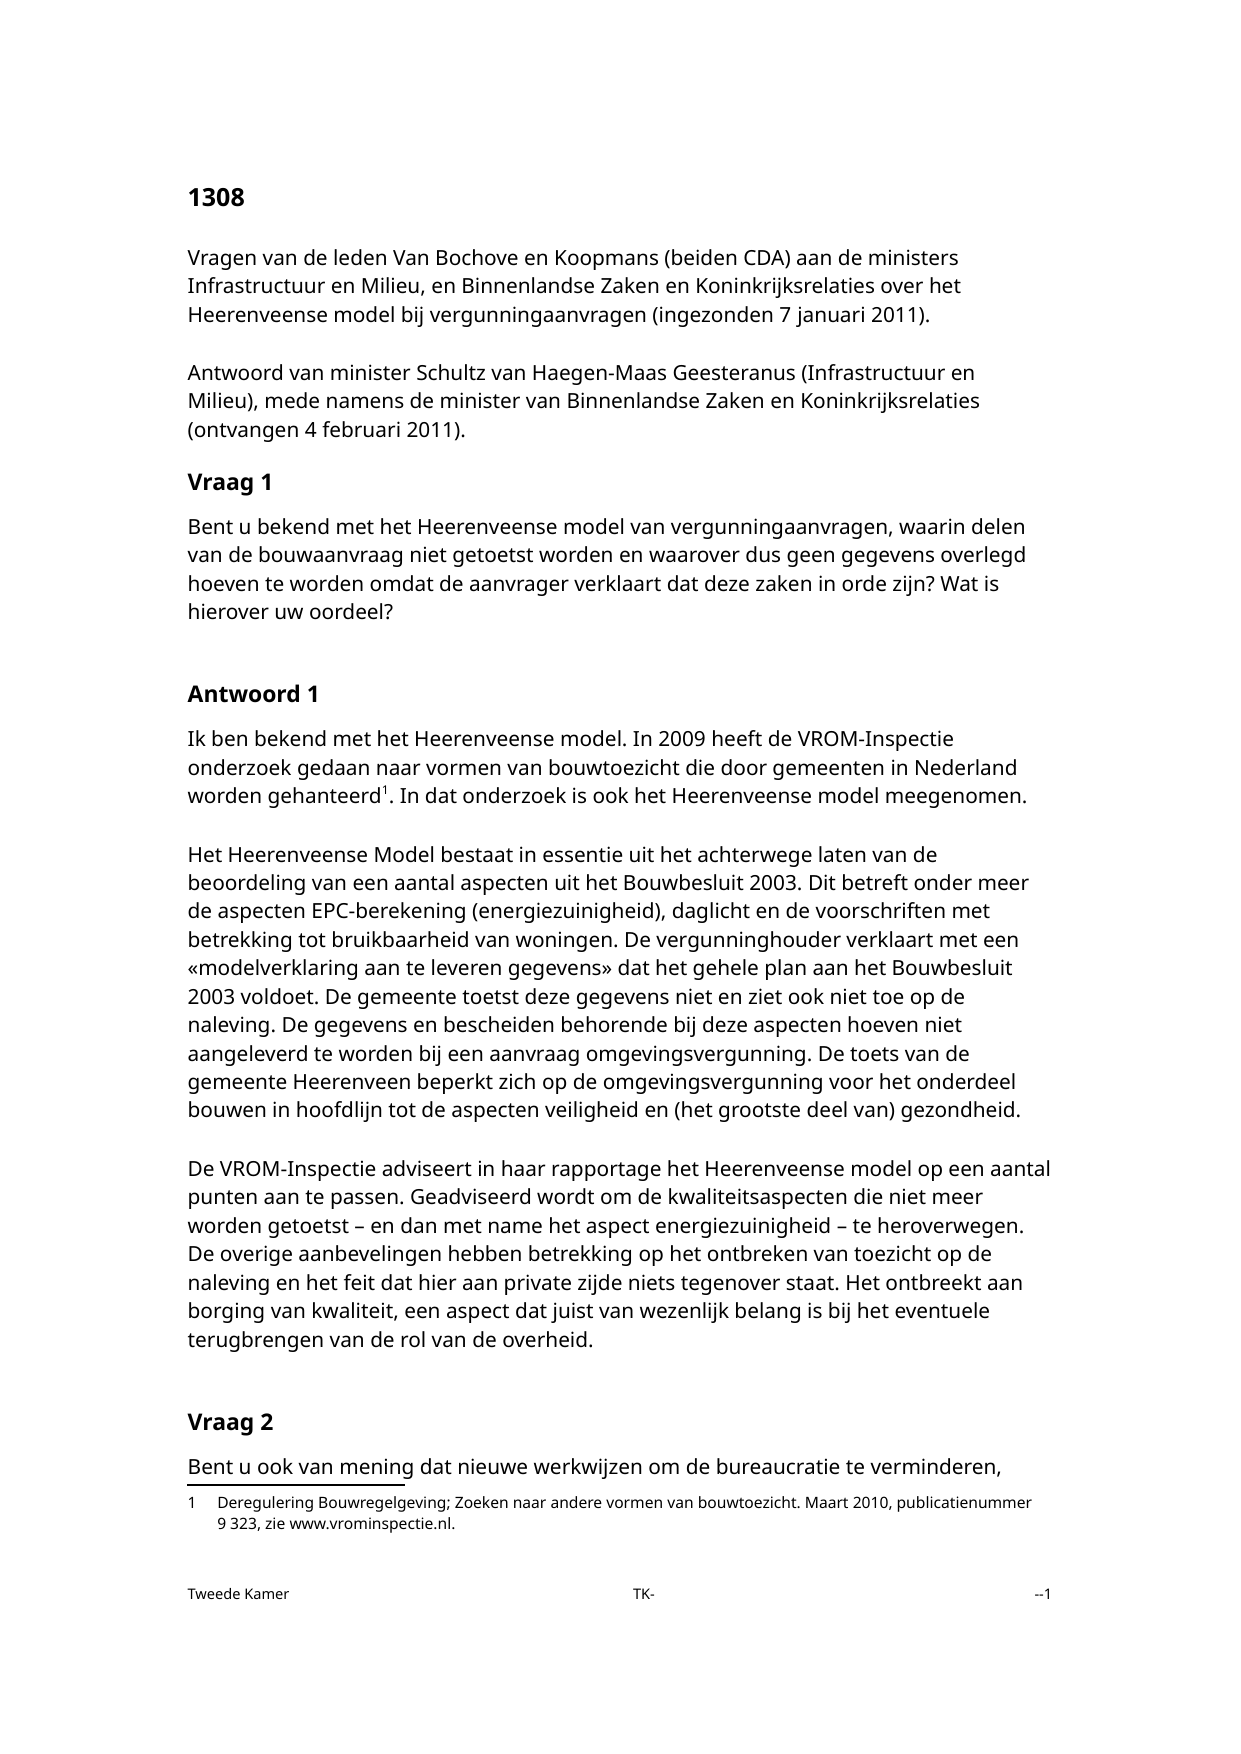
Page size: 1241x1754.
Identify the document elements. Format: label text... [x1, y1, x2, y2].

text Vragen van de leden Van Bochove en Koopmans (beiden CDA) aan de ministers Infrastructuur en Milieu, en Binnenlandse Zaken en Koninkrijksrelaties over het Heerenveense model bij vergunningaanvragen (ingezonden 7 januari 2011). [187, 243, 1053, 328]
text Het Heerenveense Model bestaat in essentie uit het achterwege laten van de beoordeling van een aantal aspecten uit het Bouwbesluit 2003. Dit betreft onder meer de aspecten EPC-berekening (energiezuinigheid), daglicht en de voorschriften met betrekking tot bruikbaarheid van woningen. De vergunninghouder verklaart met een «modelverklaring aan te leveren gegevens» dat het gehele plan aan het Bouwbesluit 2003 voldoet. De gemeente toetst deze gegevens niet en ziet ook niet toe op de naleving. De gegevens en bescheiden behorende bij deze aspecten hoeven niet aangeleverd te worden bij een aanvraag omgevingsvergunning. De toets van de gemeente Heerenveen beperkt zich op de omgevingsvergunning voor het onderdeel bouwen in hoofdlijn tot de aspecten veiligheid en (het grootste deel van) gezondheid. [187, 840, 1053, 1124]
text Bent u bekend met het Heerenveense model van vergunningaanvragen, waarin delen van de bouwaanvraag niet getoetst worden en waarover dus geen gegevens overlegd hoeven te worden omdat de aanvrager verklaart dat deze zaken in orde zijn? Wat is hierover uw oordeel? [187, 512, 1053, 626]
text Ik ben bekend met het Heerenveense model. In 2009 heeft de VROM-Inspectie onderzoek gedaan naar vormen van bouwtoezicht die door gemeenten in Nederland worden gehanteerd. In dat onderzoek is ook het Heerenveense model meegenomen. [187, 724, 1053, 810]
subtitle Antwoord 1 [187, 678, 1053, 709]
text De VROM-Inspectie adviseert in haar rapportage het Heerenveense model op een aantal punten aan te passen. Geadviseerd wordt om de kwaliteitsaspecten die niet meer worden getoetst – en dan met name het aspect energiezuinigheid – te heroverwegen. De overige aanbevelingen hebben betrekking op het ontbreken van toezicht op de naleving en het feit dat hier aan private zijde niets tegenover staat. Het ontbreekt aan borging van kwaliteit, een aspect dat juist van wezenlijk belang is bij het eventuele terugbrengen van de rol van de overheid. [187, 1154, 1053, 1353]
text 1308 [187, 179, 1053, 213]
text Antwoord van minister Schultz van Haegen-Maas Geesteranus (Infrastructuur en Milieu), mede namens de minister van Binnenlandse Zaken en Koninkrijksrelaties (ontvangen 4 februari 2011). [187, 358, 1053, 443]
subtitle Vraag 1 [187, 466, 1053, 497]
text Deregulering Bouwregelgeving; Zoeken naar andere vormen van bouwtoezicht. Maart 2010, publicatienummer 9 323, zie www.vrominspectie.nl. [187, 1477, 1053, 1534]
